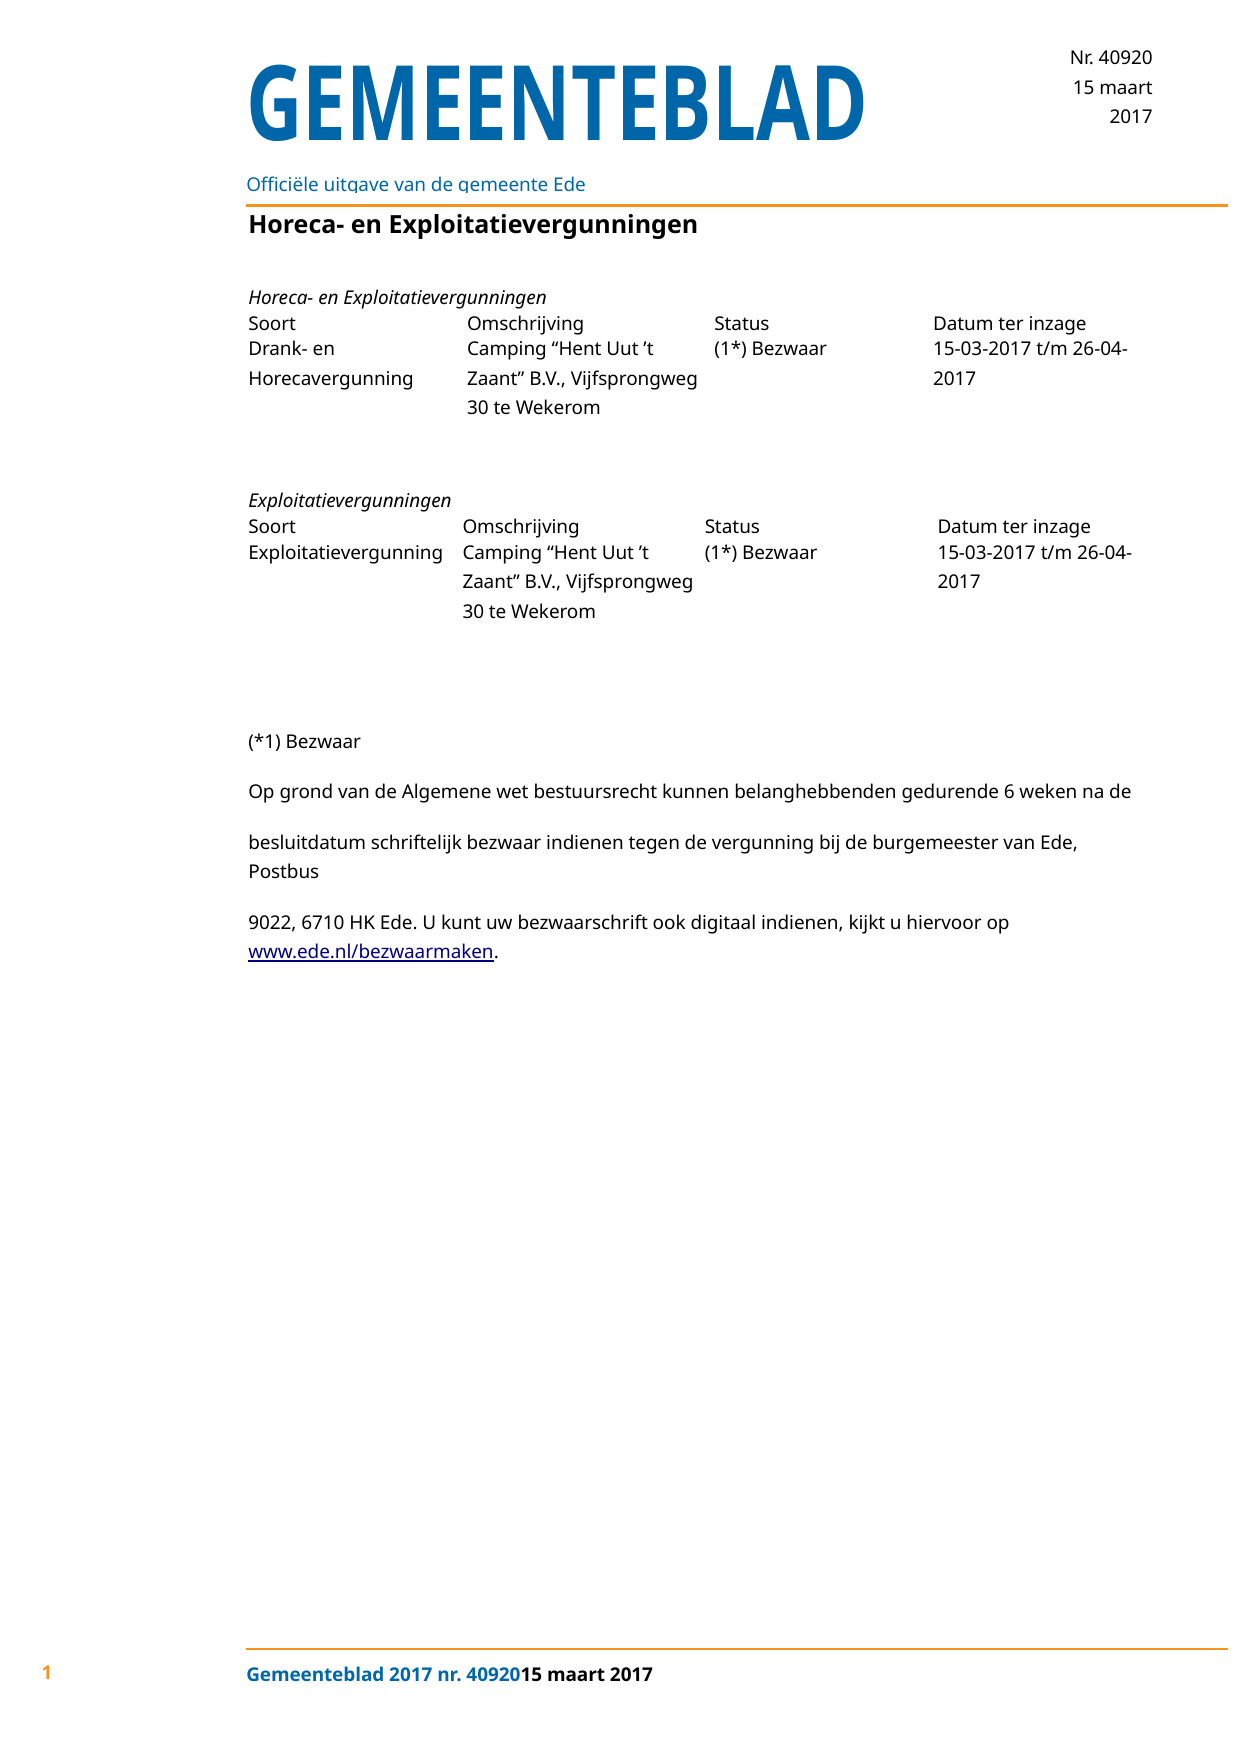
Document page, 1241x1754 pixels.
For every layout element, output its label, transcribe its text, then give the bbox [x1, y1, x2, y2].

table_header Status [714, 310, 933, 335]
table_header Datum ter inzage [937, 513, 1152, 539]
picture [41, 47, 231, 172]
text Exploitatievergunningen [248, 487, 1152, 513]
table_cell 15-03-2017 t/m 26-04-2017 [933, 335, 1152, 420]
table_header Status [705, 513, 937, 539]
text 9022, 6710 HK Ede. U kunt uw bezwaarschrift ook digitaal indienen, kijkt u hiervoor op www.ede.nl/bezwaarmaken. [248, 909, 1152, 964]
table_cell (1*) Bezwaar [705, 539, 937, 624]
text Horeca- en Exploitatievergunningen [248, 207, 1152, 241]
text (*1) Bezwaar [248, 728, 1152, 754]
text besluitdatum schriftelijk bezwaar indienen tegen de vergunning bij de burgemeester van Ede, Postbus [248, 829, 1152, 884]
table_cell 15-03-2017 t/m 26-04-2017 [937, 539, 1152, 624]
table_header Datum ter inzage [933, 310, 1152, 335]
text Op grond van de Algemene wet bestuursrecht kunnen belanghebbenden gedurende 6 weken na de [248, 778, 1152, 804]
table_cell Drank- en Horecavergunning [248, 335, 467, 420]
table_cell (1*) Bezwaar [714, 335, 933, 420]
table_header Omschrijving [467, 310, 714, 335]
table_cell Camping “Hent Uut ’t Zaant” B.V., Vijfsprongweg 30 te Wekerom [467, 335, 714, 420]
text Horeca- en Exploitatievergunningen [248, 284, 1152, 309]
table_header Omschrijving [462, 513, 704, 539]
table_cell Camping “Hent Uut ’t Zaant” B.V., Vijfsprongweg 30 te Wekerom [462, 539, 704, 624]
table_header Soort [248, 310, 467, 335]
table_cell Exploitatievergunning [248, 539, 462, 624]
table_header Soort [248, 513, 462, 539]
